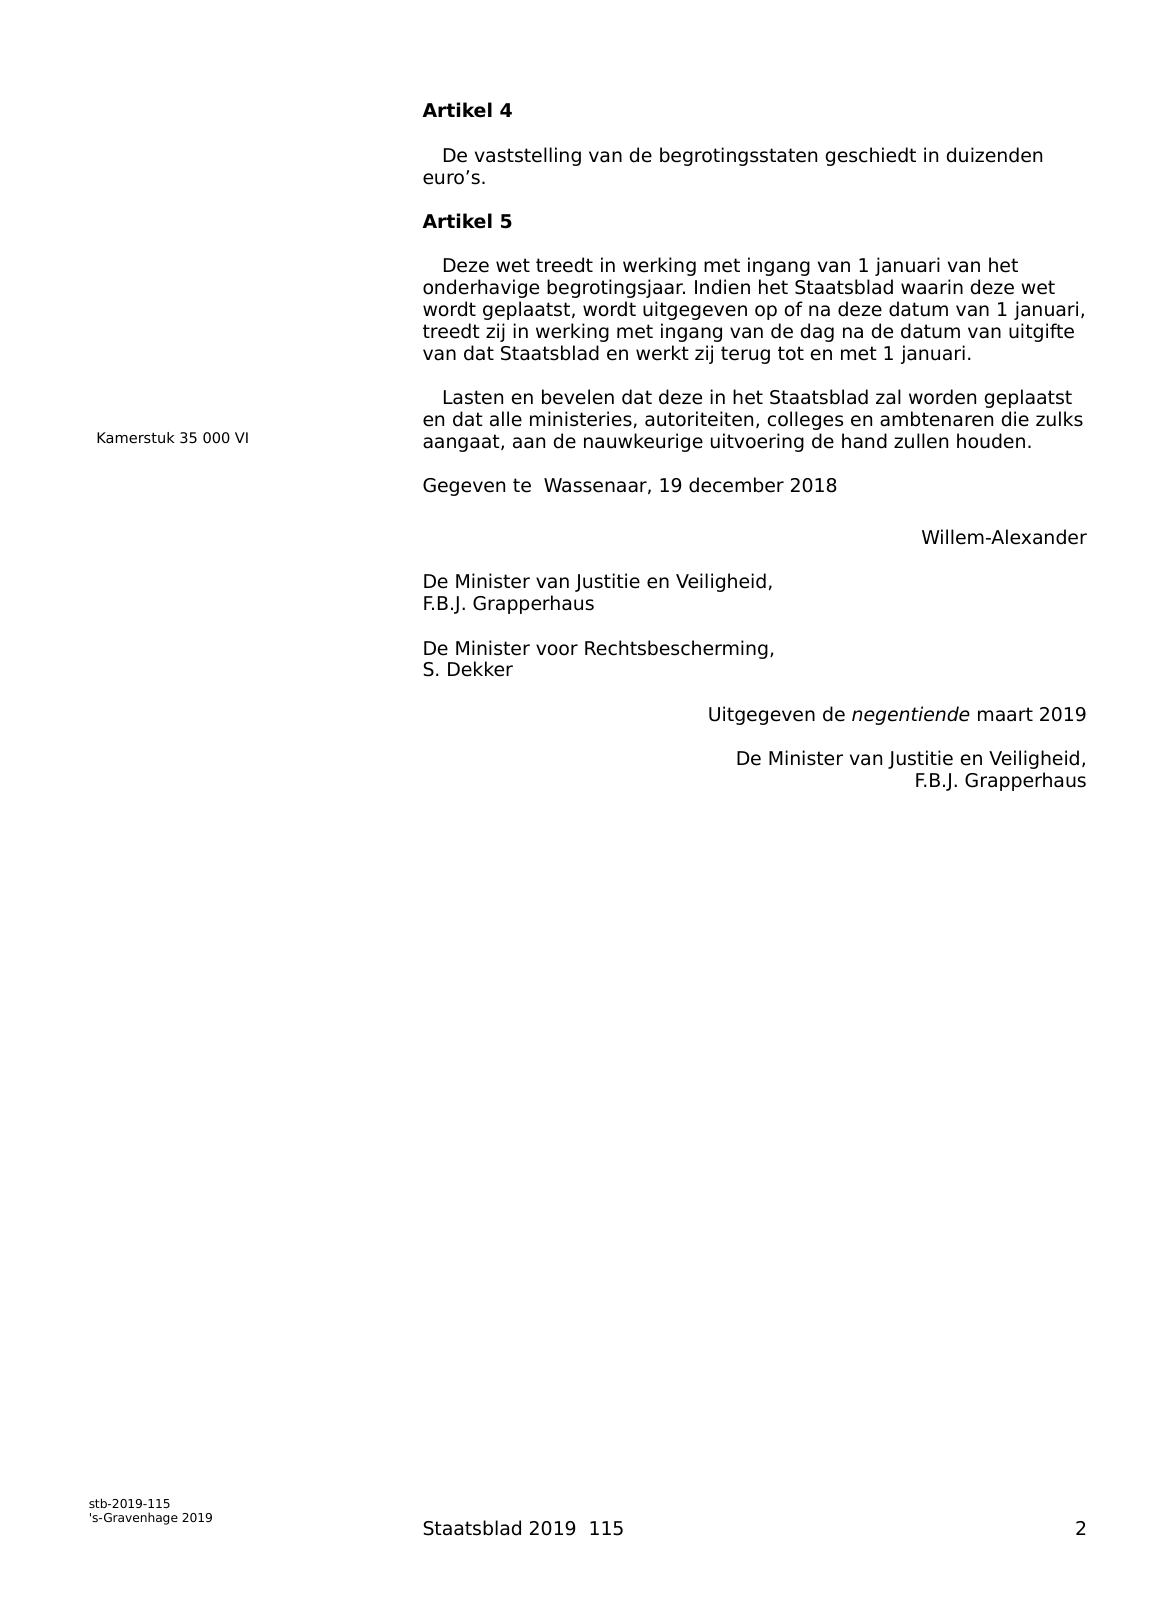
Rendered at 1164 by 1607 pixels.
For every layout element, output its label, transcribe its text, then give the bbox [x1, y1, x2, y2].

text stb-2019-115 [88, 1497, 323, 1511]
text De Minister van Justitie en Veiligheid, F.B.J. Grapperhaus [422, 748, 1087, 792]
text Kamerstuk 35 000 VI [77, 430, 396, 447]
text Uitgegeven de negentiende maart 2019 [422, 703, 1087, 726]
text Deze wet treedt in werking met ingang van 1 januari van het onderhavige begrotingsjaar. Indien het Staatsblad waarin deze wet wordt geplaatst, wordt uitgegeven op of na deze datum van 1 januari, treedt zij in werking met ingang van de dag na de datum van uitgifte van dat Staatsblad en werkt zij terug tot en met 1 januari. [422, 255, 1087, 365]
text 's-Gravenhage 2019 [88, 1511, 323, 1525]
text Willem-Alexander [422, 527, 1087, 549]
text Gegeven te Wassenaar, 19 december 2018 [422, 475, 1087, 497]
text De vaststelling van de begrotingsstaten geschiedt in duizenden euro’s. [422, 144, 1087, 188]
text De Minister van Justitie en Veiligheid, F.B.J. Grapperhaus [422, 571, 1087, 615]
text De Minister voor Rechtsbescherming, S. Dekker [422, 637, 1087, 681]
text Lasten en bevelen dat deze in het Staatsblad zal worden geplaatst en dat alle ministeries, autoriteiten, colleges en ambtenaren die zulks aangaat, aan de nauwkeurige uitvoering de hand zullen houden. [422, 387, 1087, 453]
subtitle Artikel 5 [422, 211, 1087, 233]
subtitle Artikel 4 [422, 100, 1087, 122]
